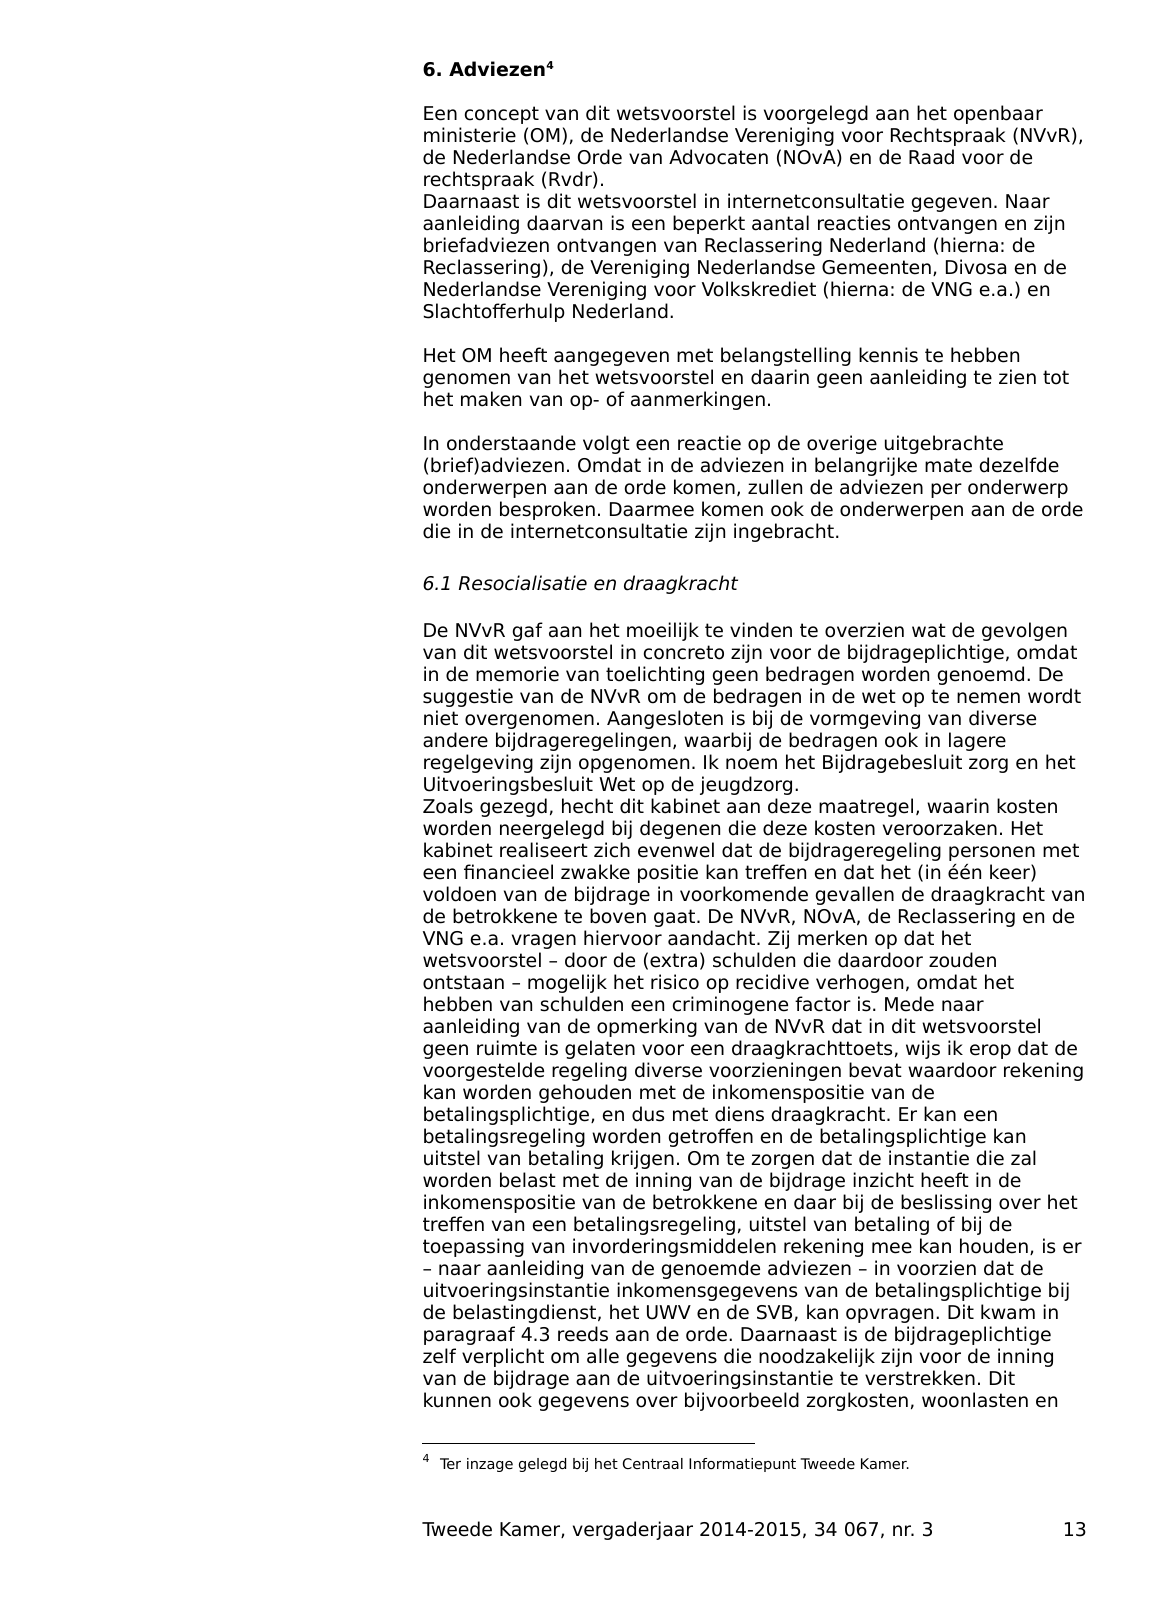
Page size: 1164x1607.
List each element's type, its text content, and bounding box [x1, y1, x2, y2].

text In onderstaande volgt een reactie op de overige uitgebrachte (brief)adviezen. Omdat in de adviezen in belangrijke mate dezelfde onderwerpen aan de orde komen, zullen de adviezen per onderwerp worden besproken. Daarmee komen ook de onderwerpen aan de orde die in de internetconsultatie zijn ingebracht. [422, 433, 1087, 543]
text Zoals gezegd, hecht dit kabinet aan deze maatregel, waarin kosten worden neergelegd bij degenen die deze kosten veroorzaken. Het kabinet realiseert zich evenwel dat de bijdrageregeling personen met een financieel zwakke positie kan treffen en dat het (in één keer) voldoen van de bijdrage in voorkomende gevallen de draagkracht van de betrokkene te boven gaat. De NVvR, NOvA, de Reclassering en de VNG e.a. vragen hiervoor aandacht. Zij merken op dat het wetsvoorstel – door de (extra) schulden die daardoor zouden ontstaan – mogelijk het risico op recidive verhogen, omdat het hebben van schulden een criminogene factor is. Mede naar aanleiding van de opmerking van de NVvR dat in dit wetsvoorstel geen ruimte is gelaten voor een draagkrachttoets, wijs ik erop dat de voorgestelde regeling diverse voorzieningen bevat waardoor rekening kan worden gehouden met de inkomenspositie van de betalingsplichtige, en dus met diens draagkracht. Er kan een betalingsregeling worden getroffen en de betalingsplichtige kan uitstel van betaling krijgen. Om te zorgen dat de instantie die zal worden belast met de inning van de bijdrage inzicht heeft in de inkomenspositie van de betrokkene en daar bij de beslissing over het treffen van een betalingsregeling, uitstel van betaling of bij de toepassing van invorderingsmiddelen rekening mee kan houden, is er – naar aanleiding van de genoemde adviezen – in voorzien dat de uitvoeringsinstantie inkomensgegevens van de betalingsplichtige bij de belastingdienst, het UWV en de SVB, kan opvragen. Dit kwam in paragraaf 4.3 reeds aan de orde. Daarnaast is de bijdrageplichtige zelf verplicht om alle gegevens die noodzakelijk zijn voor de inning van de bijdrage aan de uitvoeringsinstantie te verstrekken. Dit kunnen ook gegevens over bijvoorbeeld zorgkosten, woonlasten en [422, 796, 1087, 1411]
subtitle 6. Adviezen [422, 59, 1087, 81]
text Een concept van dit wetsvoorstel is voorgelegd aan het openbaar ministerie (OM), de Nederlandse Vereniging voor Rechtspraak (NVvR), de Nederlandse Orde van Advocaten (NOvA) en de Raad voor de rechtspraak (Rvdr). [422, 103, 1087, 191]
text Het OM heeft aangegeven met belangstelling kennis te hebben genomen van het wetsvoorstel en daarin geen aanleiding te zien tot het maken van op- of aanmerkingen. [422, 345, 1087, 411]
subtitle 6.1 Resocialisatie en draagkracht [422, 573, 1087, 595]
text De NVvR gaf aan het moeilijk te vinden te overzien wat de gevolgen van dit wetsvoorstel in concreto zijn voor de bijdrageplichtige, omdat in de memorie van toelichting geen bedragen worden genoemd. De suggestie van de NVvR om de bedragen in de wet op te nemen wordt niet overgenomen. Aangesloten is bij de vormgeving van diverse andere bijdrageregelingen, waarbij de bedragen ook in lagere regelgeving zijn opgenomen. Ik noem het Bijdragebesluit zorg en het Uitvoeringsbesluit Wet op de jeugdzorg. [422, 620, 1087, 796]
text Daarnaast is dit wetsvoorstel in internetconsultatie gegeven. Naar aanleiding daarvan is een beperkt aantal reacties ontvangen en zijn briefadviezen ontvangen van Reclassering Nederland (hierna: de Reclassering), de Vereniging Nederlandse Gemeenten, Divosa en de Nederlandse Vereniging voor Volkskrediet (hierna: de VNG e.a.) en Slachtofferhulp Nederland. [422, 191, 1087, 323]
text Ter inzage gelegd bij het Centraal Informatiepunt Tweede Kamer. [422, 1452, 1087, 1474]
